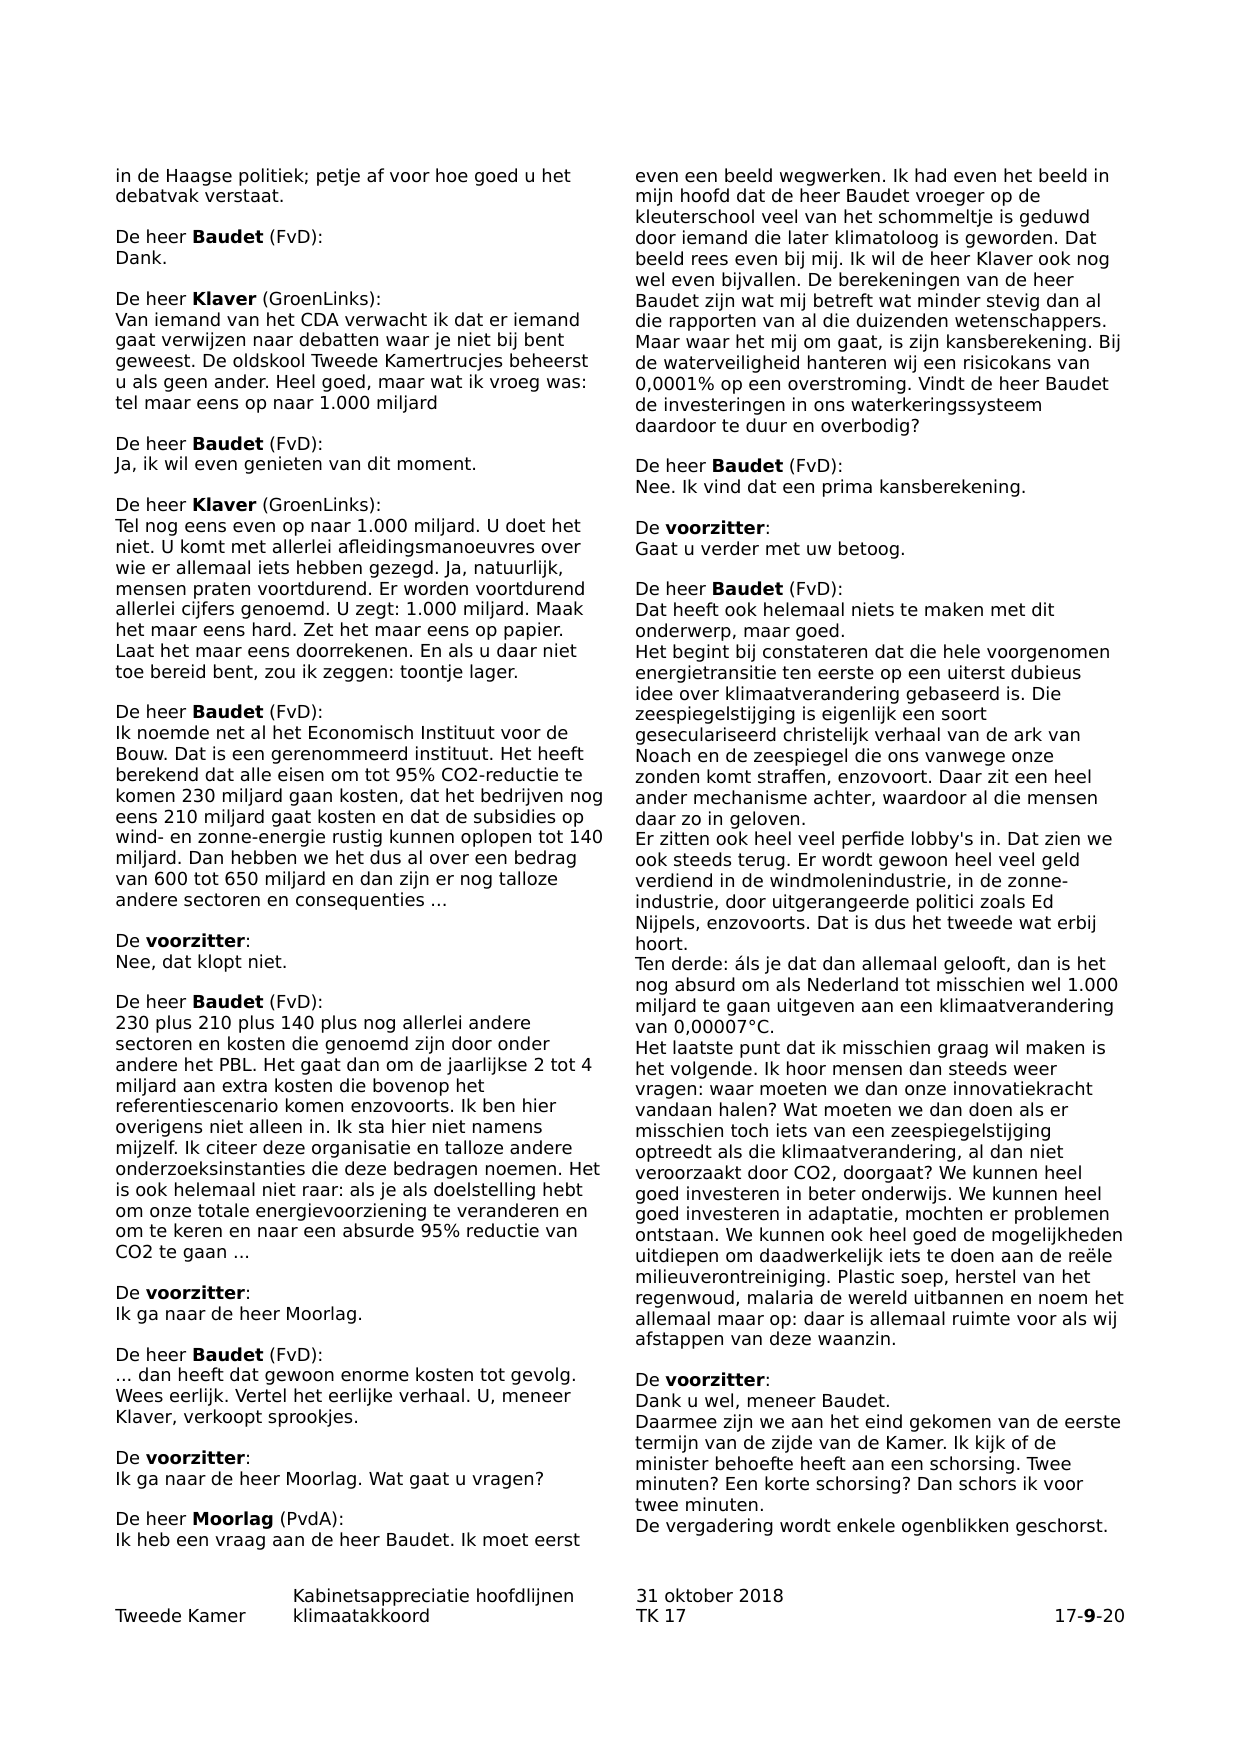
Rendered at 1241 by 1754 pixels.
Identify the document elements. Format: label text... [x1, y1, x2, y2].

text De heer Baudet (FvD): [115, 227, 605, 248]
text De heer Baudet (FvD): [115, 1344, 605, 1365]
text in de Haagse politiek; petje af voor hoe goed u het debatvak verstaat. [115, 165, 605, 207]
text Gaat u verder met uw betoog. [635, 538, 1125, 559]
text De voorzitter: [115, 1448, 605, 1468]
text De voorzitter: [115, 1283, 605, 1304]
text ... dan heeft dat gewoon enorme kosten tot gevolg. Wees eerlijk. Vertel het eerlijke verhaal. U, meneer Klaver, verkoopt sprookjes. [115, 1365, 605, 1428]
text Dank u wel, meneer Baudet. [635, 1391, 1125, 1412]
text Dank. [115, 248, 605, 268]
text Het begint bij constateren dat die hele voorgenomen energietransitie ten eerste op een uiterst dubieus idee over klimaatverandering gebaseerd is. Die zeespiegelstijging is eigenlijk een soort geseculariseerd christelijk verhaal van de ark van Noach en de zeespiegel die ons vanwege onze zonden komt straffen, enzovoort. Daar zit een heel ander mechanisme achter, waardoor al die mensen daar zo in geloven. [635, 642, 1125, 829]
text Ik noemde net al het Economisch Instituut voor de Bouw. Dat is een gerenommeerd instituut. Het heeft berekend dat alle eisen om tot 95% CO2-reductie te komen 230 miljard gaan kosten, dat het bedrijven nog eens 210 miljard gaat kosten en dat de subsidies op wind- en zonne-energie rustig kunnen oplopen tot 140 miljard. Dan hebben we het dus al over een bedrag van 600 tot 650 miljard en dan zijn er nog talloze andere sectoren en consequenties ... [115, 723, 605, 911]
text De heer Klaver (GroenLinks): [115, 495, 605, 516]
text Ik ga naar de heer Moorlag. Wat gaat u vragen? [115, 1468, 605, 1489]
text Van iemand van het CDA verwacht ik dat er iemand gaat verwijzen naar debatten waar je niet bij bent geweest. De oldskool Tweede Kamertrucjes beheerst u als geen ander. Heel goed, maar wat ik vroeg was: tel maar eens op naar 1.000 miljard [115, 309, 605, 413]
text De voorzitter: [635, 1370, 1125, 1391]
text Daarmee zijn we aan het eind gekomen van de eerste termijn van de zijde van de Kamer. Ik kijk of de minister behoefte heeft aan een schorsing. Twee minuten? Een korte schorsing? Dan schors ik voor twee minuten. [635, 1412, 1125, 1516]
text 230 plus 210 plus 140 plus nog allerlei andere sectoren en kosten die genoemd zijn door onder andere het PBL. Het gaat dan om de jaarlijkse 2 tot 4 miljard aan extra kosten die bovenop het referentiescenario komen enzovoorts. Ik ben hier overigens niet alleen in. Ik sta hier niet namens mijzelf. Ik citeer deze organisatie en talloze andere onderzoeksinstanties die deze bedragen noemen. Het is ook helemaal niet raar: als je als doelstelling hebt om onze totale energievoorziening te veranderen en om te keren en naar een absurde 95% reductie van CO2 te gaan ... [115, 1013, 605, 1263]
text Ten derde: áls je dat dan allemaal gelooft, dan is het nog absurd om als Nederland tot misschien wel 1.000 miljard te gaan uitgeven aan een klimaatverandering van 0,00007°C. [635, 954, 1125, 1037]
text De heer Baudet (FvD): [115, 702, 605, 723]
text De voorzitter: [635, 518, 1125, 538]
text Nee, dat klopt niet. [115, 951, 605, 972]
text even een beeld wegwerken. Ik had even het beeld in mijn hoofd dat de heer Baudet vroeger op de kleuterschool veel van het schommeltje is geduwd door iemand die later klimatoloog is geworden. Dat beeld rees even bij mij. Ik wil de heer Klaver ook nog wel even bijvallen. De berekeningen van de heer Baudet zijn wat mij betreft wat minder stevig dan al die rapporten van al die duizenden wetenschappers. Maar waar het mij om gaat, is zijn kansberekening. Bij de waterveiligheid hanteren wij een risicokans van 0,0001% op een overstroming. Vindt de heer Baudet de investeringen in ons waterkeringssysteem daardoor te duur en overbodig? [635, 165, 1125, 436]
text De heer Moorlag (PvdA): [115, 1509, 605, 1530]
text De voorzitter: [115, 931, 605, 951]
text De heer Baudet (FvD): [115, 992, 605, 1013]
text Er zitten ook heel veel perfide lobby's in. Dat zien we ook steeds terug. Er wordt gewoon heel veel geld verdiend in de windmolenindustrie, in de zonne-industrie, door uitgerangeerde politici zoals Ed Nijpels, enzovoorts. Dat is dus het tweede wat erbij hoort. [635, 829, 1125, 954]
text Ja, ik wil even genieten van dit moment. [115, 454, 605, 475]
text De heer Klaver (GroenLinks): [115, 288, 605, 309]
text Nee. Ik vind dat een prima kansberekening. [635, 477, 1125, 498]
text Tel nog eens even op naar 1.000 miljard. U doet het niet. U komt met allerlei afleidingsmanoeuvres over wie er allemaal iets hebben gezegd. Ja, natuurlijk, mensen praten voortdurend. Er worden voortdurend allerlei cijfers genoemd. U zegt: 1.000 miljard. Maak het maar eens hard. Zet het maar eens op papier. Laat het maar eens doorrekenen. En als u daar niet toe bereid bent, zou ik zeggen: toontje lager. [115, 516, 605, 682]
text Ik heb een vraag aan de heer Baudet. Ik moet eerst [115, 1530, 605, 1551]
text De heer Baudet (FvD): [115, 433, 605, 454]
text Dat heeft ook helemaal niets te maken met dit onderwerp, maar goed. [635, 600, 1125, 642]
text De heer Baudet (FvD): [635, 579, 1125, 600]
text De vergadering wordt enkele ogenblikken geschorst. [635, 1516, 1125, 1537]
text Ik ga naar de heer Moorlag. [115, 1304, 605, 1324]
text Het laatste punt dat ik misschien graag wil maken is het volgende. Ik hoor mensen dan steeds weer vragen: waar moeten we dan onze innovatiekracht vandaan halen? Wat moeten we dan doen als er misschien toch iets van een zeespiegelstijging optreedt als die klimaatverandering, al dan niet veroorzaakt door CO2, doorgaat? We kunnen heel goed investeren in beter onderwijs. We kunnen heel goed investeren in adaptatie, mochten er problemen ontstaan. We kunnen ook heel goed de mogelijkheden uitdiepen om daadwerkelijk iets te doen aan de reële milieuverontreiniging. Plastic soep, herstel van het regenwoud, malaria de wereld uitbannen en noem het allemaal maar op: daar is allemaal ruimte voor als wij afstappen van deze waanzin. [635, 1037, 1125, 1350]
text De heer Baudet (FvD): [635, 456, 1125, 477]
